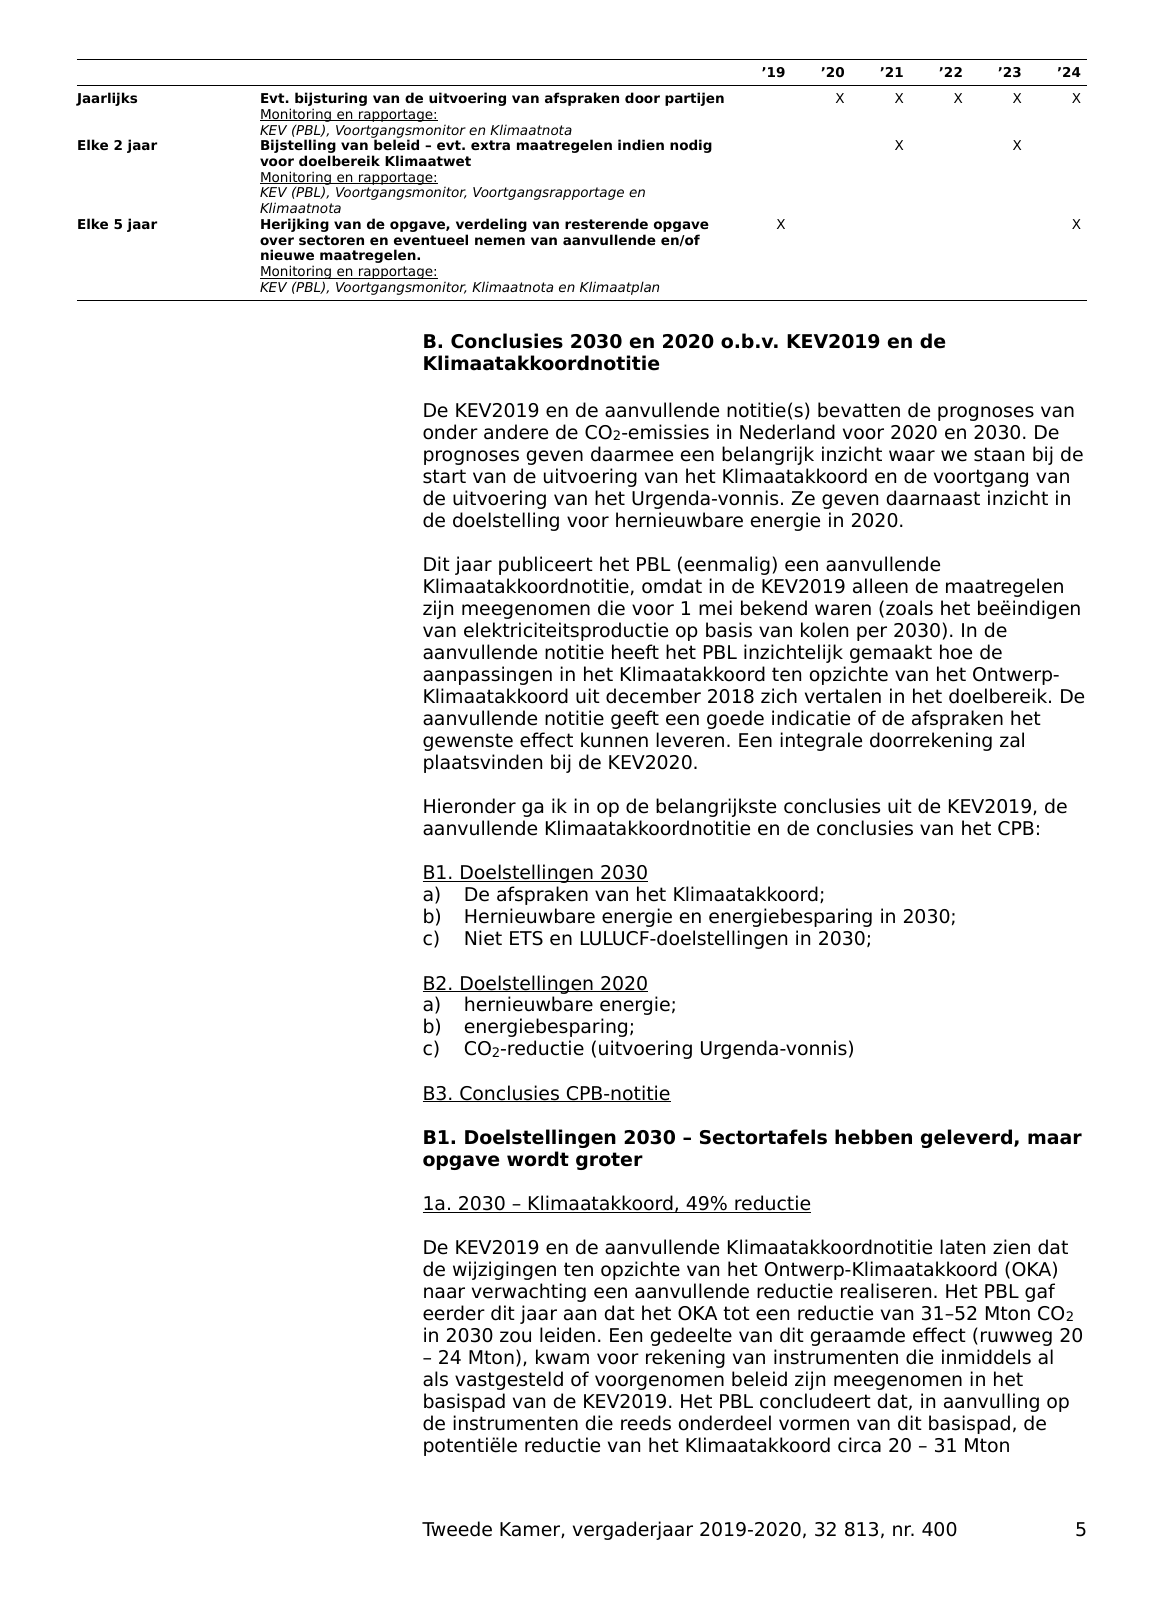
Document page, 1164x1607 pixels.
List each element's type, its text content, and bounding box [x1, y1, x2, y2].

table_cell [791, 138, 850, 217]
table_cell X [969, 86, 1027, 138]
table_cell [732, 86, 791, 138]
table_cell Jaarlijks [77, 86, 254, 138]
table_header ’23 [969, 60, 1027, 85]
table_cell X [969, 138, 1027, 217]
table_cell X [791, 86, 850, 138]
text De KEV2019 en de aanvullende Klimaatakkoordnotitie laten zien dat de wijzigingen ten opzichte van het Ontwerp-Klimaatakkoord (OKA) naar verwachting een aanvullende reductie realiseren. Het PBL gaf eerder dit jaar aan dat het OKA tot een reductie van 31–52 Mton CO2 in 2030 zou leiden. Een gedeelte van dit geraamde effect (ruwweg 20 – 24 Mton), kwam voor rekening van instrumenten die inmiddels al als vastgesteld of voorgenomen beleid zijn meegenomen in het basispad van de KEV2019. Het PBL concludeert dat, in aanvulling op de instrumenten die reeds onderdeel vormen van dit basispad, de potentiële reductie van het Klimaatakkoord circa 20 – 31 Mton [422, 1237, 1087, 1457]
subtitle B. Conclusies 2030 en 2020 o.b.v. KEV2019 en de Klimaatakkoordnotitie [422, 331, 1087, 375]
table_cell [909, 138, 968, 217]
text b) Hernieuwbare energie en energiebesparing in 2030; [422, 906, 1087, 928]
table_header [254, 60, 732, 85]
table_cell X [909, 86, 968, 138]
table_cell [1028, 138, 1087, 217]
table_header ’20 [791, 60, 850, 85]
table_cell X [850, 86, 909, 138]
table_cell [969, 217, 1027, 300]
text a) De afspraken van het Klimaatakkoord; [422, 884, 1087, 906]
table_cell Elke 5 jaar [77, 217, 254, 300]
table_cell [909, 217, 968, 300]
text Hieronder ga ik in op de belangrijkste conclusies uit de KEV2019, de aanvullende Klimaatakkoordnotitie en de conclusies van het CPB: [422, 796, 1087, 840]
table_cell [850, 217, 909, 300]
subtitle B2. Doelstellingen 2020 [422, 972, 1087, 994]
table_cell X [732, 217, 791, 300]
text De KEV2019 en de aanvullende notitie(s) bevatten de prognoses van onder andere de CO2-emissies in Nederland voor 2020 en 2030. De prognoses geven daarmee een belangrijk inzicht waar we staan bij de start van de uitvoering van het Klimaatakkoord en de voortgang van de uitvoering van het Urgenda-vonnis. Ze geven daarnaast inzicht in de doelstelling voor hernieuwbare energie in 2020. [422, 400, 1087, 532]
table_header [77, 60, 254, 85]
text a) hernieuwbare energie; [422, 994, 1087, 1016]
table_cell X [1028, 217, 1087, 300]
table_header ’22 [909, 60, 968, 85]
table_header ’19 [732, 60, 791, 85]
table_cell X [850, 138, 909, 217]
subtitle B1. Doelstellingen 2030 – Sectortafels hebben geleverd, maar opgave wordt groter [422, 1127, 1087, 1171]
table_cell [732, 138, 791, 217]
table_cell Evt. bijsturing van de uitvoering van afspraken door partijen Monitoring en rapportage: KEV (PBL), Voortgangsmonitor en Klimaatnota [254, 86, 732, 138]
table_header ’21 [850, 60, 909, 85]
subtitle 1a. 2030 – Klimaatakkoord, 49% reductie [422, 1193, 1087, 1215]
table_cell X [1028, 86, 1087, 138]
table_cell Herijking van de opgave, verdeling van resterende opgave over sectoren en eventueel nemen van aanvullende en/of nieuwe maatregelen. Monitoring en rapportage: KEV (PBL), Voortgangsmonitor, Klimaatnota en Klimaatplan [254, 217, 732, 300]
text c) Niet ETS en LULUCF-doelstellingen in 2030; [422, 928, 1087, 950]
text Dit jaar publiceert het PBL (eenmalig) een aanvullende Klimaatakkoordnotitie, omdat in de KEV2019 alleen de maatregelen zijn meegenomen die voor 1 mei bekend waren (zoals het beëindigen van elektriciteitsproductie op basis van kolen per 2030). In de aanvullende notitie heeft het PBL inzichtelijk gemaakt hoe de aanpassingen in het Klimaatakkoord ten opzichte van het Ontwerp-Klimaatakkoord uit december 2018 zich vertalen in het doelbereik. De aanvullende notitie geeft een goede indicatie of de afspraken het gewenste effect kunnen leveren. Een integrale doorrekening zal plaatsvinden bij de KEV2020. [422, 554, 1087, 774]
table_cell Elke 2 jaar [77, 138, 254, 217]
text c) CO2-reductie (uitvoering Urgenda-vonnis) [422, 1038, 1087, 1060]
subtitle B1. Doelstellingen 2030 [422, 862, 1087, 884]
table_cell Bijstelling van beleid – evt. extra maatregelen indien nodig voor doelbereik Klimaatwet Monitoring en rapportage: KEV (PBL), Voortgangsmonitor, Voortgangsrapportage en Klimaatnota [254, 138, 732, 217]
table_header ’24 [1028, 60, 1087, 85]
text b) energiebesparing; [422, 1016, 1087, 1038]
subtitle B3. Conclusies CPB-notitie [422, 1082, 1087, 1104]
table_cell [791, 217, 850, 300]
